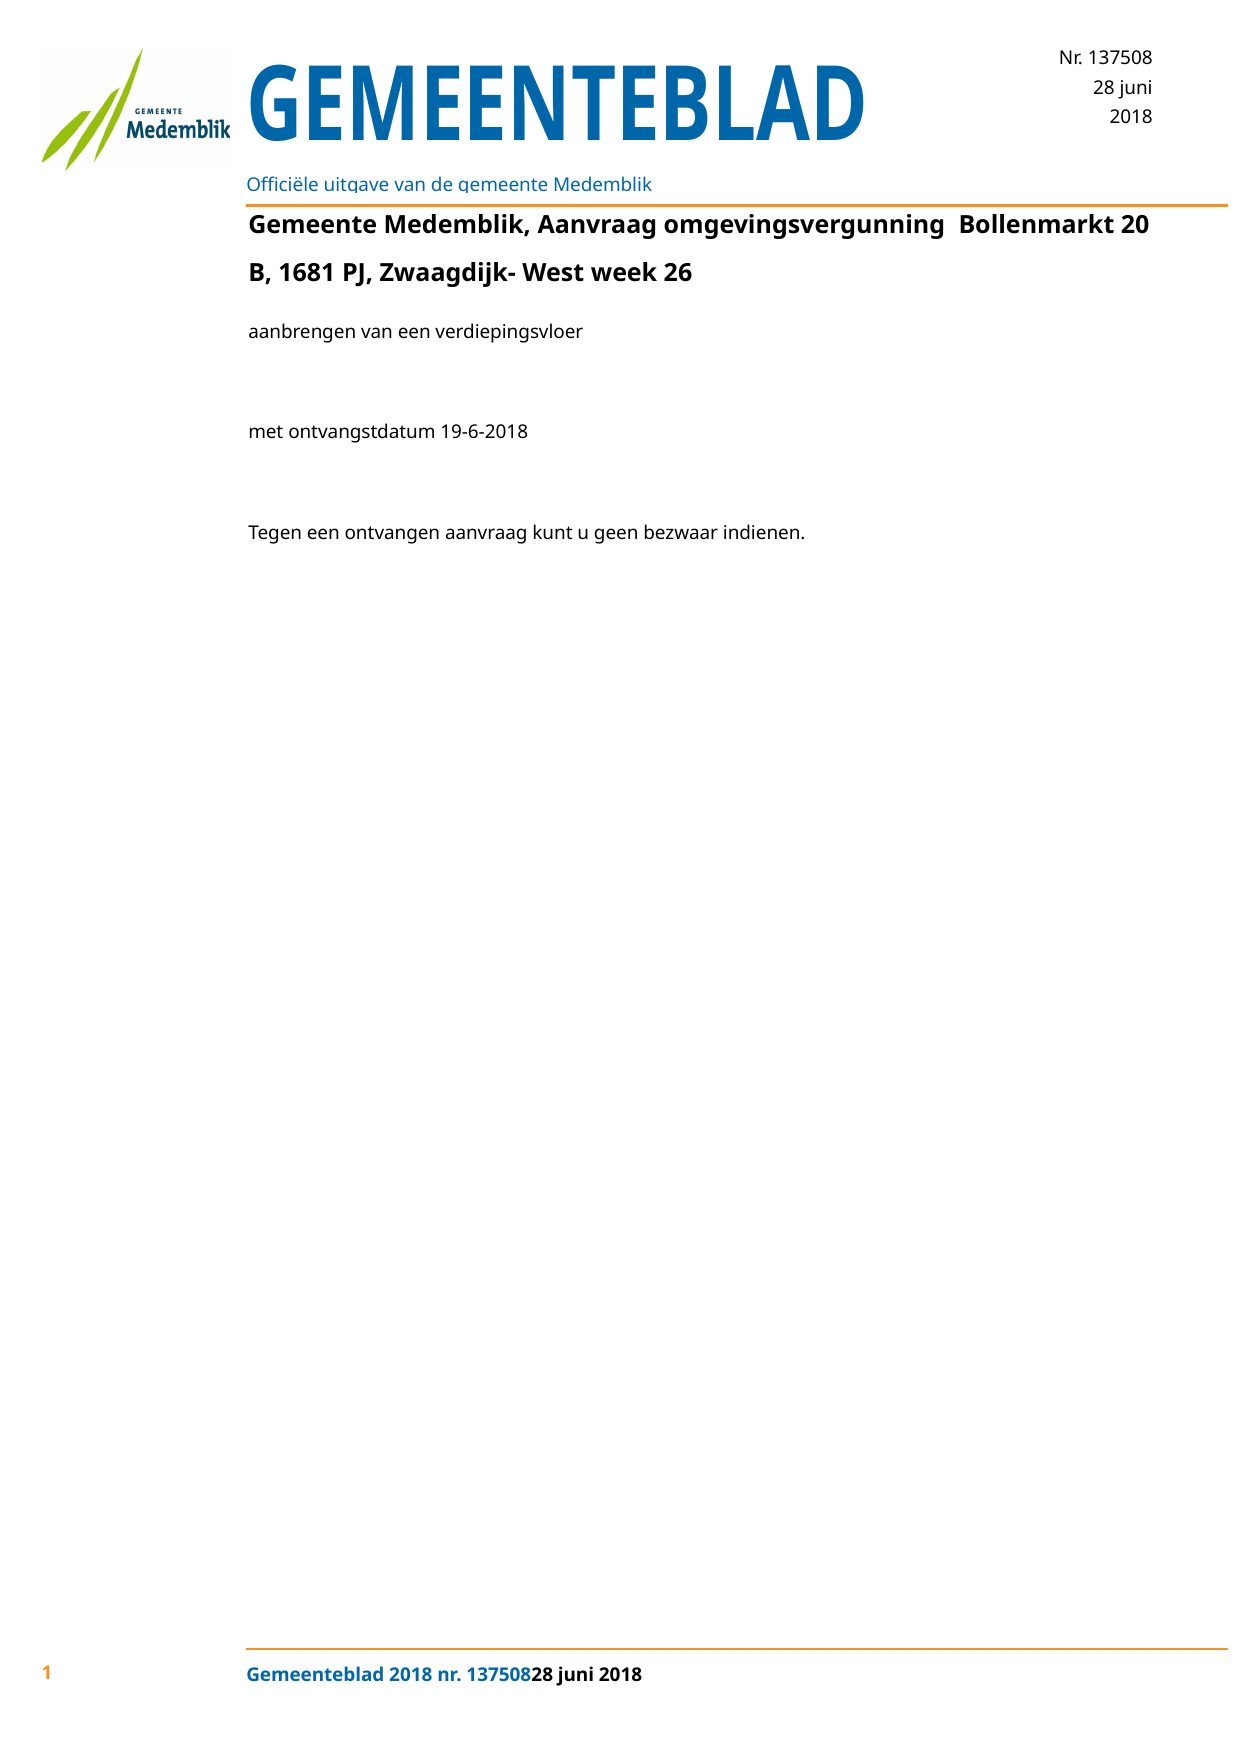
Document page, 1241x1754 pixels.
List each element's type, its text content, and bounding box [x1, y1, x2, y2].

text Gemeente Medemblik, Aanvraag omgevingsvergunning Bollenmarkt 20 B, 1681 PJ, Zwaagdijk- West week 26 [248, 207, 1152, 288]
text aanbrengen van een verdiepingsvloer [248, 318, 1152, 344]
picture [41, 47, 231, 172]
text Tegen een ontvangen aanvraag kunt u geen bezwaar indienen. [248, 519, 1152, 545]
text met ontvangstdatum 19-6-2018 [248, 419, 1152, 444]
